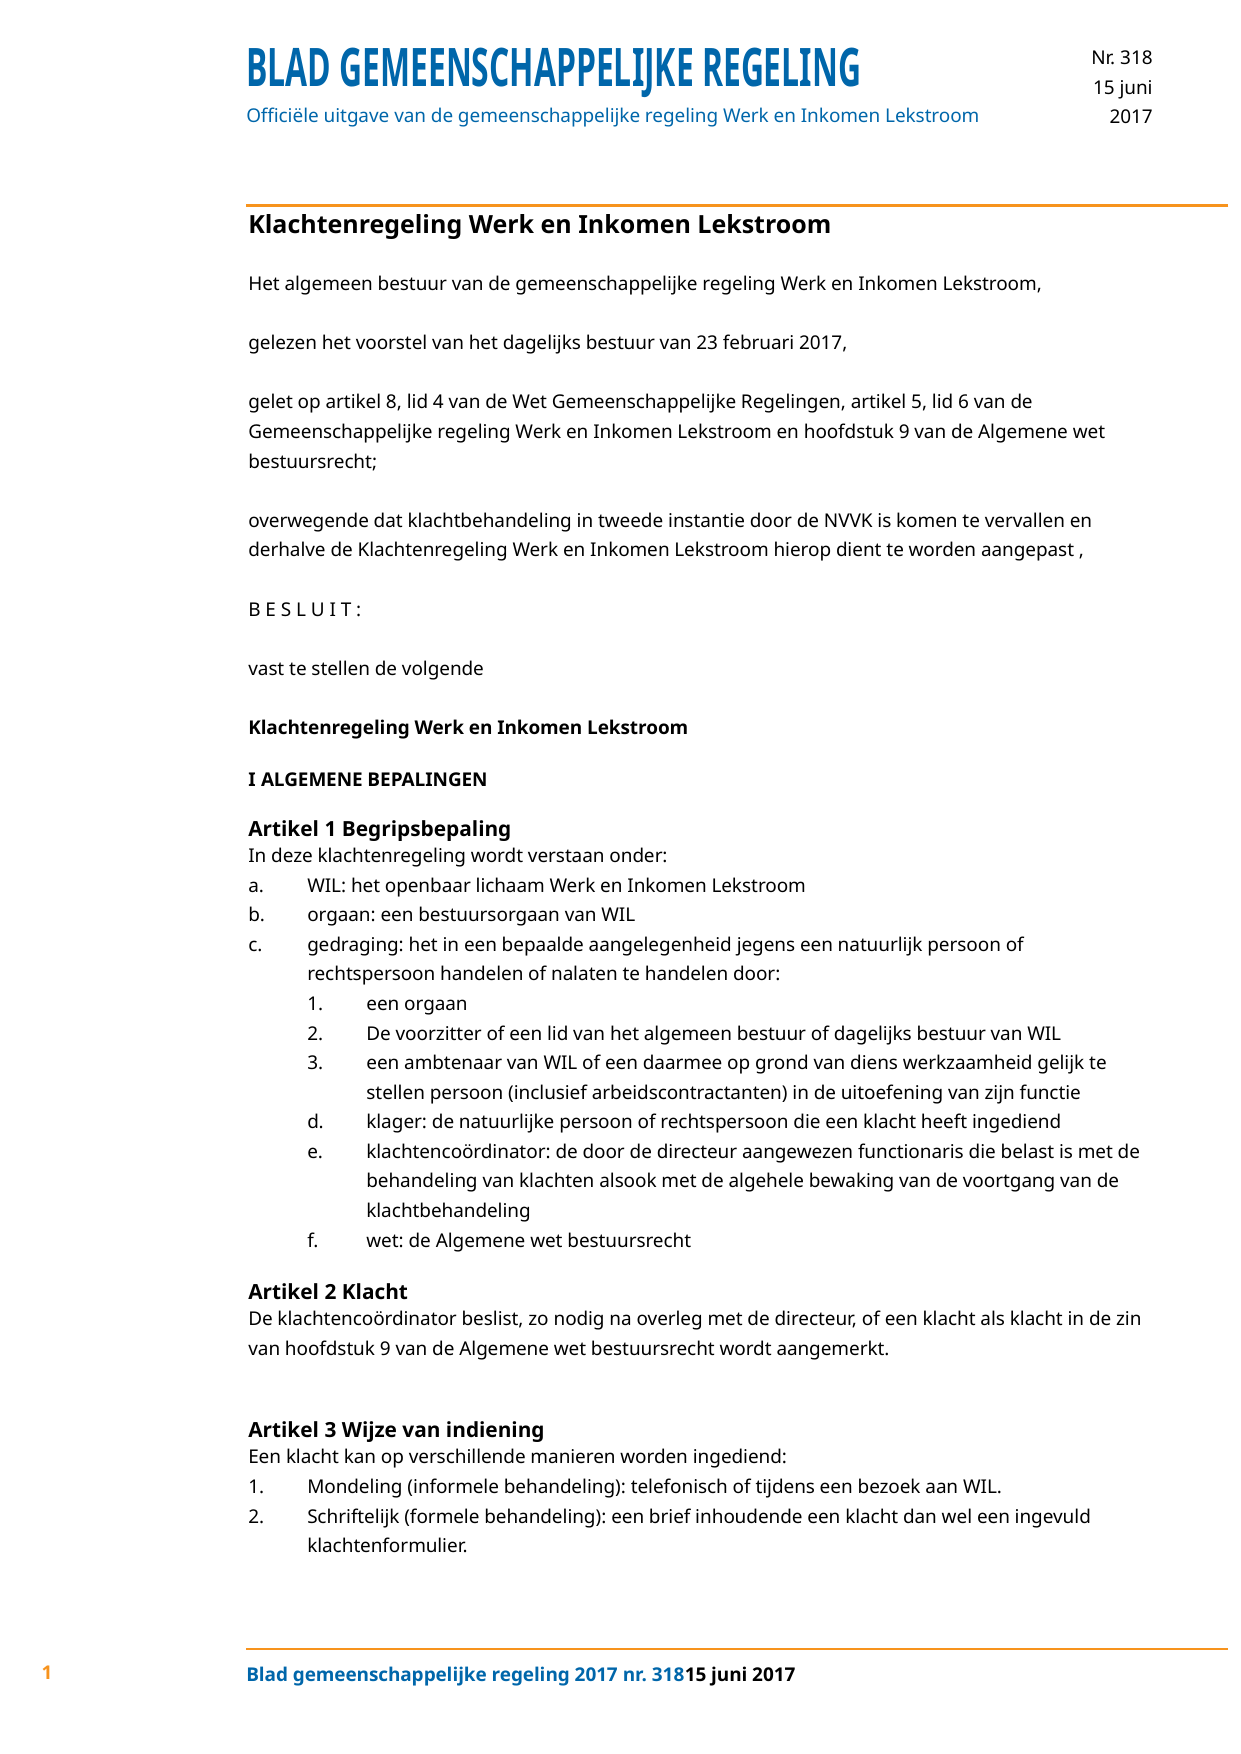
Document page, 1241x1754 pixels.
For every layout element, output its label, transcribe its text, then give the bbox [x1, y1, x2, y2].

list klachtencoördinator: de door de directeur aangewezen functionaris die belast is met de behandeling van klachten alsook met de algehele bewaking van de voortgang van de klachtbehandeling [307, 1138, 1152, 1223]
text gelezen het voorstel van het dagelijks bestuur van 23 februari 2017, [248, 329, 1152, 355]
list De voorzitter of een lid van het algemeen bestuur of dagelijks bestuur van WIL [307, 1020, 1152, 1045]
text B E S L U I T : [248, 596, 1152, 621]
list gedraging: het in een bepaalde aangelegenheid jegens een natuurlijk persoon of rechtspersoon handelen of nalaten te handelen door: [248, 931, 1152, 986]
list een ambtenaar van WIL of een daarmee op grond van diens werkzaamheid gelijk te stellen persoon (inclusief arbeidscontractanten) in de uitoefening van zijn functie [307, 1049, 1152, 1104]
list Schriftelijk (formele behandeling): een brief inhoudende een klacht dan wel een ingevuld klachtenformulier. [248, 1503, 1152, 1558]
picture [41, 47, 231, 172]
list wet: de Algemene wet bestuursrecht [307, 1227, 1152, 1252]
list klager: de natuurlijke persoon of rechtspersoon die een klacht heeft ingediend [307, 1108, 1152, 1134]
text Klachtenregeling Werk en Inkomen Lekstroom [248, 207, 1152, 241]
list WIL: het openbaar lichaam Werk en Inkomen Lekstroom [248, 872, 1152, 897]
text Klachtenregeling Werk en Inkomen Lekstroom [248, 714, 1152, 740]
text De klachtencoördinator beslist, zo nodig na overleg met de directeur, of een klacht als klacht in de zin van hoofdstuk 9 van de Algemene wet bestuursrecht wordt aangemerkt. [248, 1306, 1152, 1361]
text In deze klachtenregeling wordt verstaan onder: [248, 842, 1152, 868]
text Een klacht kan op verschillende manieren worden ingediend: [248, 1444, 1152, 1469]
text Artikel 2 Klacht [248, 1277, 1152, 1306]
list orgaan: een bestuursorgaan van WIL [248, 901, 1152, 927]
text I ALGEMENE BEPALINGEN [248, 764, 1152, 793]
list een orgaan [307, 990, 1152, 1016]
text gelet op artikel 8, lid 4 van de Wet Gemeenschappelijke Regelingen, artikel 5, lid 6 van de Gemeenschappelijke regeling Werk en Inkomen Lekstroom en hoofdstuk 9 van de Algemene wet bestuursrecht; [248, 389, 1152, 473]
text vast te stellen de volgende [248, 655, 1152, 681]
list Mondeling (informele behandeling): telefonisch of tijdens een bezoek aan WIL. [248, 1473, 1152, 1499]
text Artikel 3 Wijze van indiening [248, 1415, 1152, 1444]
text overwegende dat klachtbehandeling in tweede instantie door de NVVK is komen te vervallen en derhalve de Klachtenregeling Werk en Inkomen Lekstroom hierop dient te worden aangepast , [248, 507, 1152, 562]
text Het algemeen bestuur van de gemeenschappelijke regeling Werk en Inkomen Lekstroom, [248, 270, 1152, 296]
text Artikel 1 Begripsbepaling [248, 814, 1152, 842]
